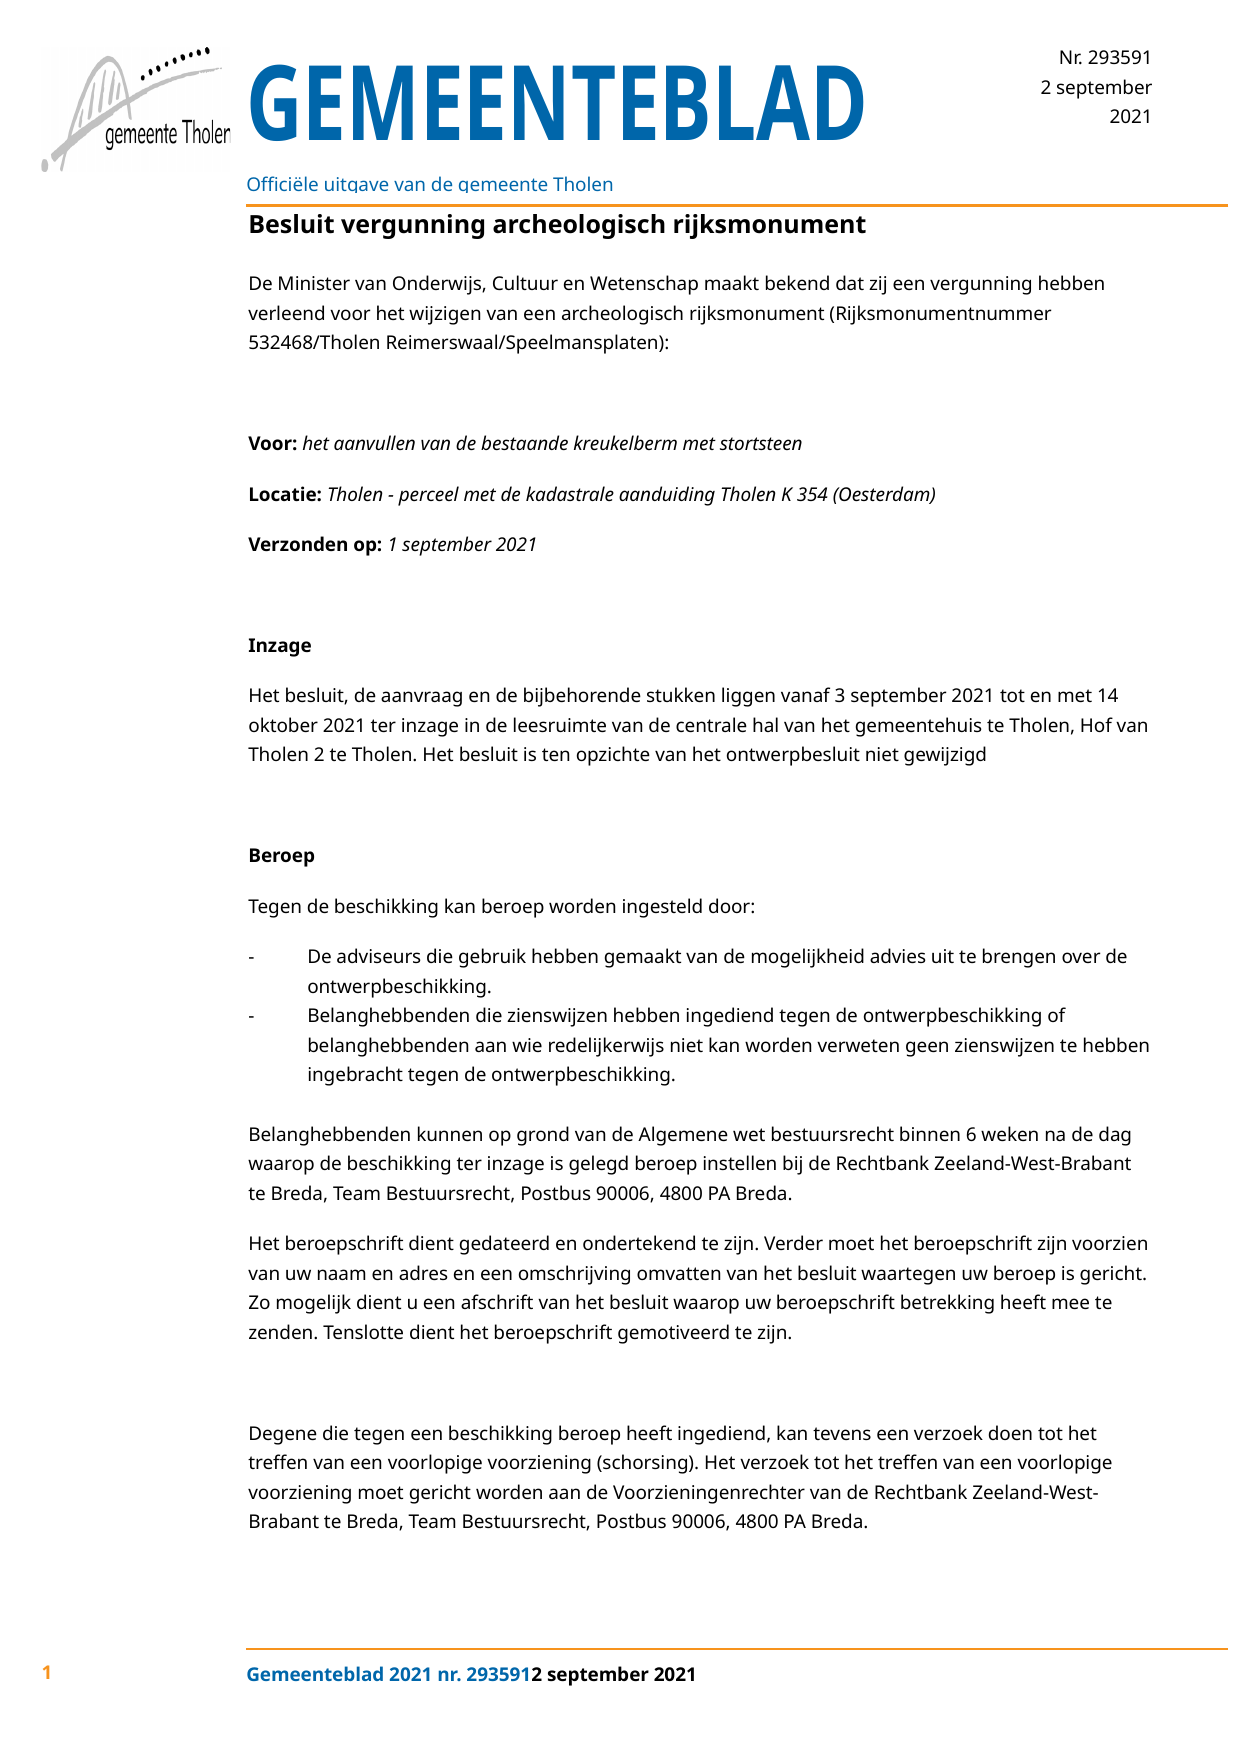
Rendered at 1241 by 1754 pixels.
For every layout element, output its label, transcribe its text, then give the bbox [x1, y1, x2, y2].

text Beroep [248, 842, 1152, 868]
text Degene die tegen een beschikking beroep heeft ingediend, kan tevens een verzoek doen tot het treffen van een voorlopige voorziening (schorsing). Het verzoek tot het treffen van een voorlopige voorziening moet gericht worden aan de Voorzieningenrechter van de Rechtbank Zeeland-West-Brabant te Breda, Team Bestuursrecht, Postbus 90006, 4800 PA Breda. [248, 1420, 1152, 1534]
text Het beroepschrift dient gedateerd en ondertekend te zijn. Verder moet het beroepschrift zijn voorzien van uw naam en adres en een omschrijving omvatten van het besluit waartegen uw beroep is gericht. Zo mogelijk dient u een afschrift van het besluit waarop uw beroepschrift betrekking heeft mee te zenden. Tenslotte dient het beroepschrift gemotiveerd te zijn. [248, 1230, 1152, 1345]
picture [41, 47, 231, 172]
text Voor: het aanvullen van de bestaande kreukelberm met stortsteen [248, 430, 1152, 456]
text De Minister van Onderwijs, Cultuur en Wetenschap maakt bekend dat zij een vergunning hebben verleend voor het wijzigen van een archeologisch rijksmonument (Rijksmonumentnummer 532468/Tholen Reimerswaal/Speelmansplaten): [248, 270, 1152, 355]
text Tegen de beschikking kan beroep worden ingesteld door: [248, 893, 1152, 918]
text Besluit vergunning archeologisch rijksmonument [248, 207, 1152, 241]
text Locatie: Tholen - perceel met de kadastrale aanduiding Tholen K 354 (Oesterdam) [248, 481, 1152, 506]
text Het besluit, de aanvraag en de bijbehorende stukken liggen vanaf 3 september 2021 tot en met 14 oktober 2021 ter inzage in de leesruimte van de centrale hal van het gemeentehuis te Tholen, Hof van Tholen 2 te Tholen. Het besluit is ten opzichte van het ontwerpbesluit niet gewijzigd [248, 682, 1152, 767]
text Inzage [248, 632, 1152, 658]
text Verzonden op: 1 september 2021 [248, 531, 1152, 557]
list De adviseurs die gebruik hebben gemaakt van de mogelijkheid advies uit te brengen over de ontwerpbeschikking. [248, 943, 1152, 998]
text Belanghebbenden kunnen op grond van de Algemene wet bestuursrecht binnen 6 weken na de dag waarop de beschikking ter inzage is gelegd beroep instellen bij de Rechtbank Zeeland-West-Brabant te Breda, Team Bestuursrecht, Postbus 90006, 4800 PA Breda. [248, 1121, 1152, 1206]
list Belanghebbenden die zienswijzen hebben ingediend tegen de ontwerpbeschikking of belanghebbenden aan wie redelijkerwijs niet kan worden verweten geen zienswijzen te hebben ingebracht tegen de ontwerpbeschikking. [248, 1002, 1152, 1087]
